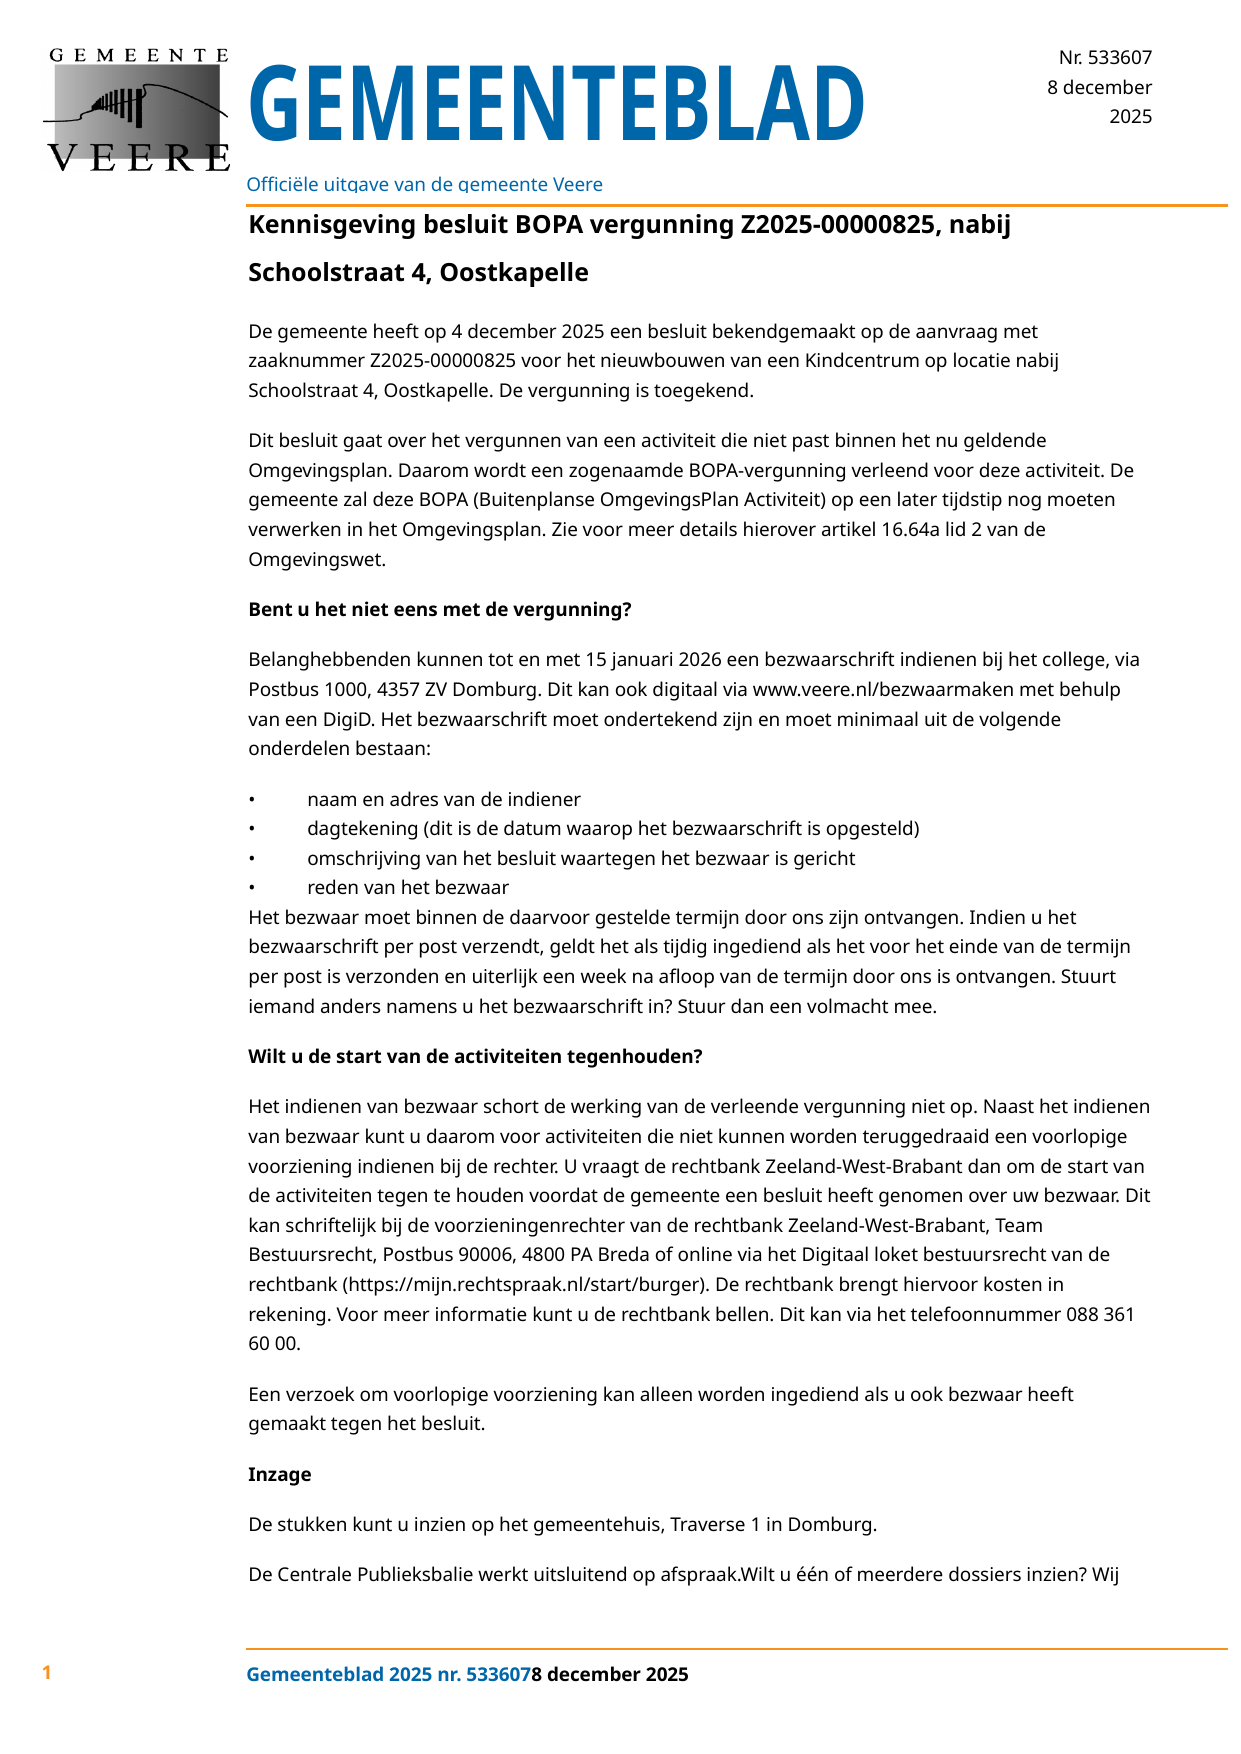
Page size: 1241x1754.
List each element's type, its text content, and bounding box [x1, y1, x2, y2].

text De stukken kunt u inzien op het gemeentehuis, Traverse 1 in Domburg. [248, 1511, 1152, 1537]
text Het indienen van bezwaar schort de werking van de verleende vergunning niet op. Naast het indienen van bezwaar kunt u daarom voor activiteiten die niet kunnen worden teruggedraaid een voorlopige voorziening indienen bij de rechter. U vraagt de rechtbank Zeeland-West-Brabant dan om de start van de activiteiten tegen te houden voordat de gemeente een besluit heeft genomen over uw bezwaar. Dit kan schriftelijk bij de voorzieningenrechter van de rechtbank Zeeland-West-Brabant, Team Bestuursrecht, Postbus 90006, 4800 PA Breda of online via het Digitaal loket bestuursrecht van de rechtbank (https://mijn.rechtspraak.nl/start/burger). De rechtbank brengt hiervoor kosten in rekening. Voor meer informatie kunt u de rechtbank bellen. Dit kan via het telefoonnummer 088 361 60 00. [248, 1094, 1152, 1356]
text De gemeente heeft op 4 december 2025 een besluit bekendgemaakt op de aanvraag met zaaknummer Z2025-00000825 voor het nieuwbouwen van een Kindcentrum op locatie nabij Schoolstraat 4, Oostkapelle. De vergunning is toegekend. [248, 318, 1152, 403]
text Belanghebbenden kunnen tot en met 15 januari 2026 een bezwaarschrift indienen bij het college, via Postbus 1000, 4357 ZV Domburg. Dit kan ook digitaal via www.veere.nl/bezwaarmaken met behulp van een DigiD. Het bezwaarschrift moet ondertekend zijn en moet minimaal uit de volgende onderdelen bestaan: [248, 647, 1152, 761]
picture [41, 47, 231, 172]
text Het bezwaar moet binnen de daarvoor gestelde termijn door ons zijn ontvangen. Indien u het bezwaarschrift per post verzendt, geldt het als tijdig ingediend als het voor het einde van de termijn per post is verzonden en uiterlijk een week na afloop van de termijn door ons is ontvangen. Stuurt iemand anders namens u het bezwaarschrift in? Stuur dan een volmacht mee. [248, 904, 1152, 1019]
text Bent u het niet eens met de vergunning? [248, 596, 1152, 622]
list reden van het bezwaar [248, 874, 1152, 900]
list dagtekening (dit is de datum waarop het bezwaarschrift is opgesteld) [248, 815, 1152, 841]
list omschrijving van het besluit waartegen het bezwaar is gericht [248, 845, 1152, 871]
text Inzage [248, 1461, 1152, 1487]
text Een verzoek om voorlopige voorziening kan alleen worden ingediend als u ook bezwaar heeft gemaakt tegen het besluit. [248, 1381, 1152, 1436]
text Wilt u de start van de activiteiten tegenhouden? [248, 1043, 1152, 1069]
text Kennisgeving besluit BOPA vergunning Z2025-00000825, nabij Schoolstraat 4, Oostkapelle [248, 207, 1152, 288]
text De Centrale Publieksbalie werkt uitsluitend op afspraak.Wilt u één of meerdere dossiers inzien? Wij [248, 1562, 1152, 1587]
list naam en adres van de indiener [248, 786, 1152, 812]
text Dit besluit gaat over het vergunnen van een activiteit die niet past binnen het nu geldende Omgevingsplan. Daarom wordt een zogenaamde BOPA-vergunning verleend voor deze activiteit. De gemeente zal deze BOPA (Buitenplanse OmgevingsPlan Activiteit) op een later tijdstip nog moeten verwerken in het Omgevingsplan. Zie voor meer details hierover artikel 16.64a lid 2 van de Omgevingswet. [248, 427, 1152, 572]
